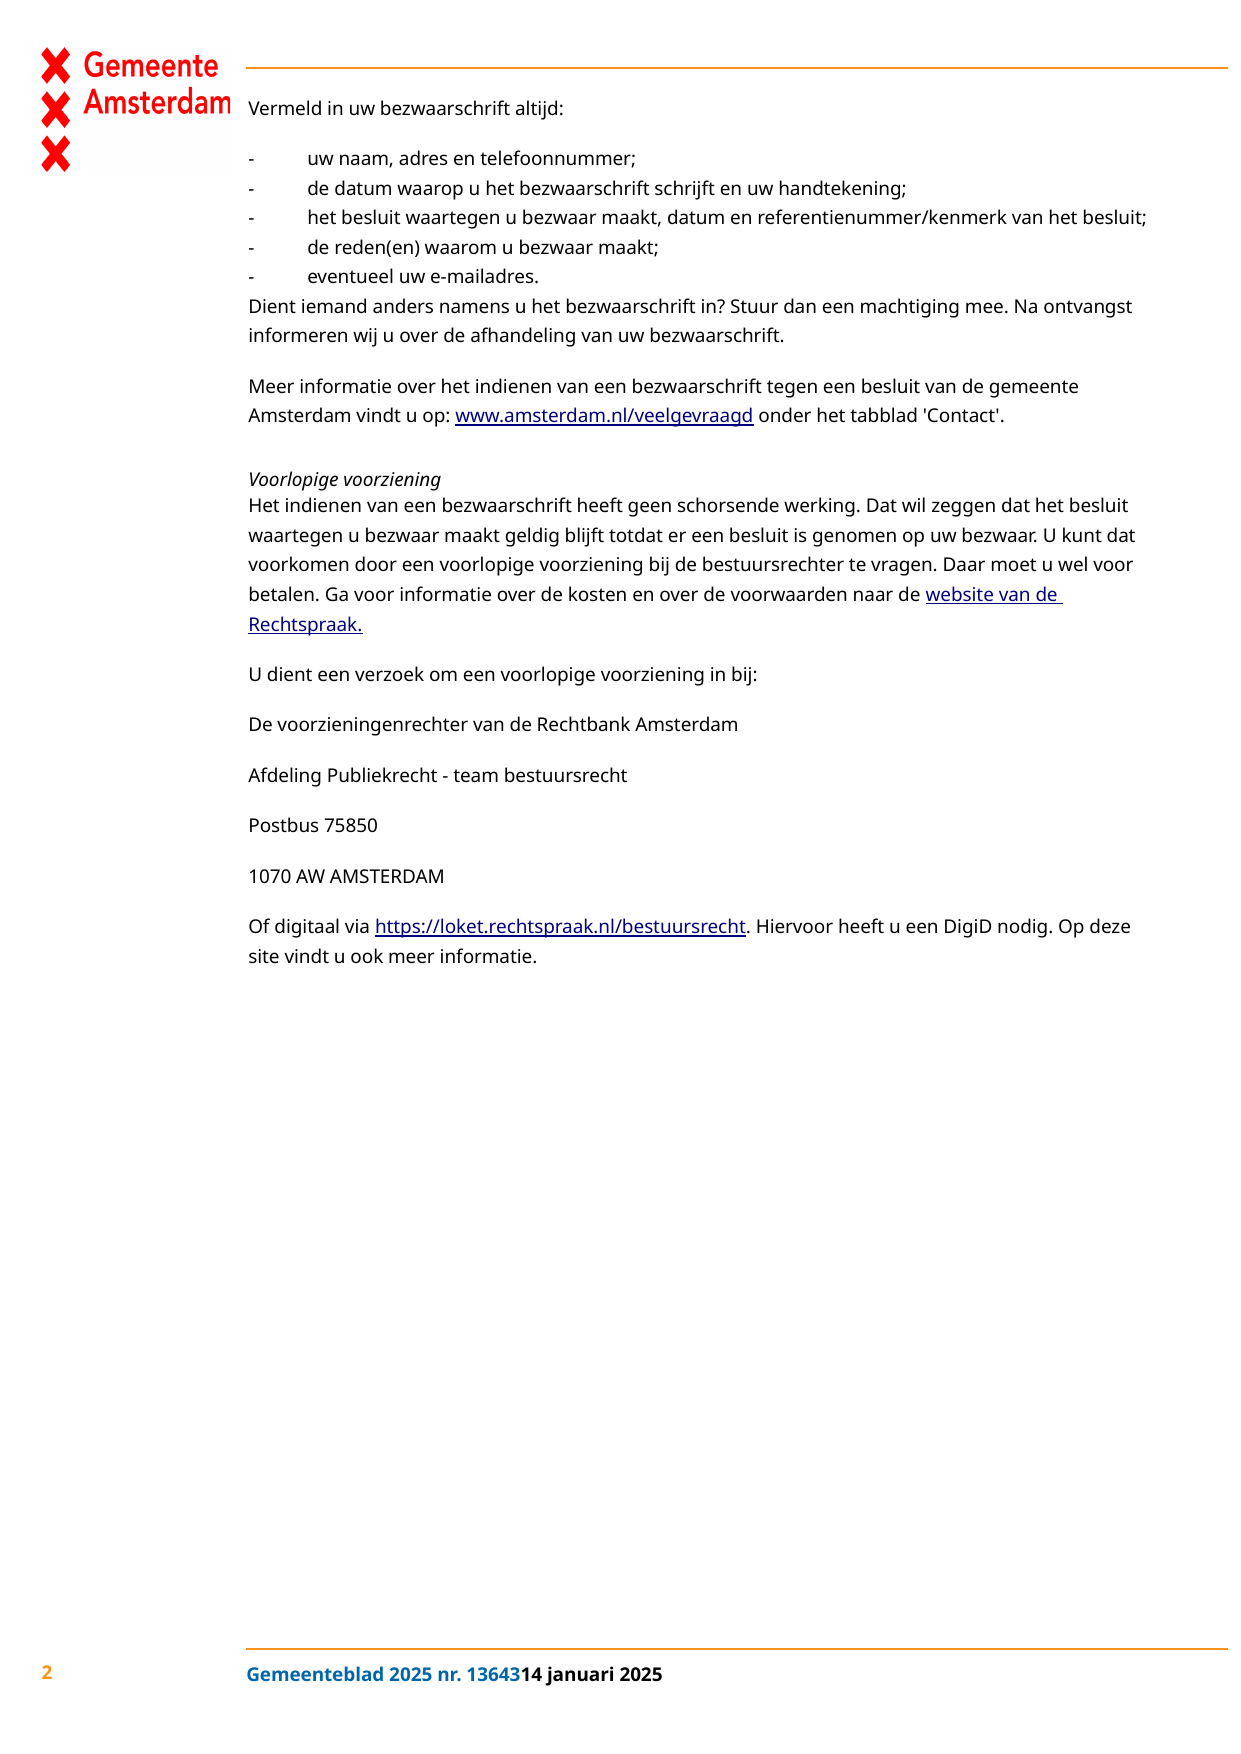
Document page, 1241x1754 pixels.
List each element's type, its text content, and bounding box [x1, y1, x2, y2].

text Voorlopige voorziening [248, 467, 1152, 492]
list het besluit waartegen u bezwaar maakt, datum en referentienummer/kenmerk van het besluit; [248, 204, 1152, 230]
text Dient iemand anders namens u het bezwaarschrift in? Stuur dan een machtiging mee. Na ontvangst informeren wij u over de afhandeling van uw bezwaarschrift. [248, 293, 1152, 348]
text Afdeling Publiekrecht - team bestuursrecht [248, 762, 1152, 788]
text Postbus 75850 [248, 812, 1152, 838]
list de reden(en) waarom u bezwaar maakt; [248, 234, 1152, 260]
list uw naam, adres en telefoonnummer; [248, 145, 1152, 171]
picture [41, 47, 231, 172]
text Of digitaal via https://loket.rechtspraak.nl/bestuursrecht. Hiervoor heeft u een DigiD nodig. Op deze site vindt u ook meer informatie. [248, 913, 1152, 968]
text Het indienen van een bezwaarschrift heeft geen schorsende werking. Dat wil zeggen dat het besluit waartegen u bezwaar maakt geldig blijft totdat er een besluit is genomen op uw bezwaar. U kunt dat voorkomen door een voorlopige voorziening bij de bestuursrechter te vragen. Daar moet u wel voor betalen. Ga voor informatie over de kosten en over de voorwaarden naar de website van de Rechtspraak. [248, 492, 1152, 636]
text De voorzieningenrechter van de Rechtbank Amsterdam [248, 712, 1152, 737]
text Meer informatie over het indienen van een bezwaarschrift tegen een besluit van de gemeente Amsterdam vindt u op: www.amsterdam.nl/veelgevraagd onder het tabblad 'Contact'. [248, 373, 1152, 428]
text U dient een verzoek om een voorlopige voorziening in bij: [248, 661, 1152, 687]
text Vermeld in uw bezwaarschrift altijd: [248, 95, 1152, 121]
list eventueel uw e-mailadres. [248, 263, 1152, 289]
text 1070 AW AMSTERDAM [248, 863, 1152, 888]
list de datum waarop u het bezwaarschrift schrijft en uw handtekening; [248, 175, 1152, 201]
